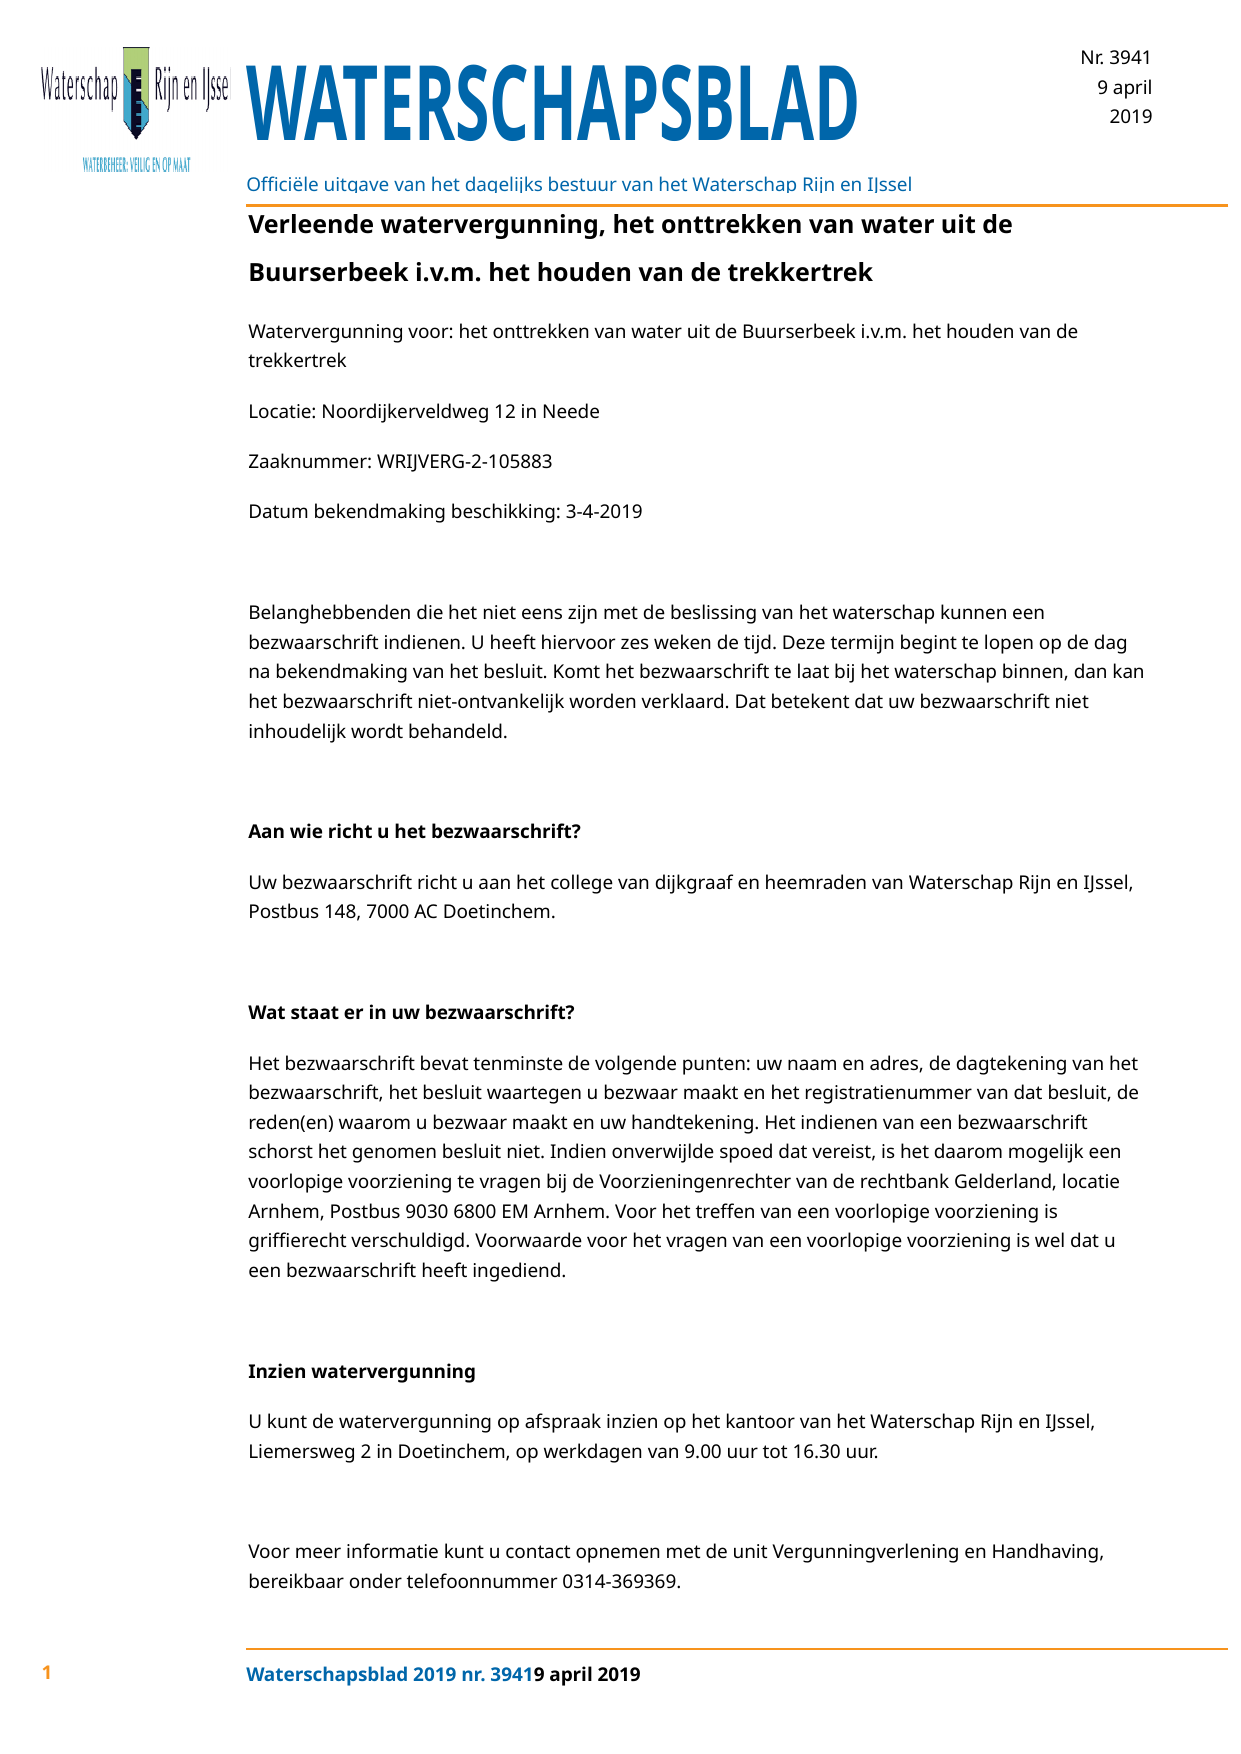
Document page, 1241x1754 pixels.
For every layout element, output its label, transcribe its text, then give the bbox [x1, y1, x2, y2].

text Verleende watervergunning, het onttrekken van water uit de Buurserbeek i.v.m. het houden van de trekkertrek [248, 207, 1152, 288]
text Belanghebbenden die het niet eens zijn met de beslissing van het waterschap kunnen een bezwaarschrift indienen. U heeft hiervoor zes weken de tijd. Deze termijn begint te lopen op de dag na bekendmaking van het besluit. Komt het bezwaarschrift te laat bij het waterschap binnen, dan kan het bezwaarschrift niet-ontvankelijk worden verklaard. Dat betekent dat uw bezwaarschrift niet inhoudelijk wordt behandeld. [248, 599, 1152, 744]
text Het bezwaarschrift bevat tenminste de volgende punten: uw naam en adres, de dagtekening van het bezwaarschrift, het besluit waartegen u bezwaar maakt en het registratienummer van dat besluit, de reden(en) waarom u bezwaar maakt en uw handtekening. Het indienen van een bezwaarschrift schorst het genomen besluit niet. Indien onverwijlde spoed dat vereist, is het daarom mogelijk een voorlopige voorziening te vragen bij de Voorzieningenrechter van de rechtbank Gelderland, locatie Arnhem, Postbus 9030 6800 EM Arnhem. Voor het treffen van een voorlopige voorziening is griffierecht verschuldigd. Voorwaarde voor het vragen van een voorlopige voorziening is wel dat u een bezwaarschrift heeft ingediend. [248, 1050, 1152, 1283]
text Wat staat er in uw bezwaarschrift? [248, 999, 1152, 1025]
text U kunt de watervergunning op afspraak inzien op het kantoor van het Waterschap Rijn en IJssel, Liemersweg 2 in Doetinchem, op werkdagen van 9.00 uur tot 16.30 uur. [248, 1408, 1152, 1464]
text Inzien watervergunning [248, 1358, 1152, 1384]
text Voor meer informatie kunt u contact opnemen met de unit Vergunningverlening en Handhaving, bereikbaar onder telefoonnummer 0314-369369. [248, 1539, 1152, 1594]
text Uw bezwaarschrift richt u aan het college van dijkgraaf en heemraden van Waterschap Rijn en IJssel, Postbus 148, 7000 AC Doetinchem. [248, 869, 1152, 924]
picture [41, 47, 231, 172]
text Locatie: Noordijkerveldweg 12 in Neede [248, 398, 1152, 424]
text Watervergunning voor: het onttrekken van water uit de Buurserbeek i.v.m. het houden van de trekkertrek [248, 318, 1152, 373]
text Datum bekendmaking beschikking: 3-4-2019 [248, 499, 1152, 524]
text Zaaknummer: WRIJVERG-2-105883 [248, 448, 1152, 474]
text Aan wie richt u het bezwaarschrift? [248, 819, 1152, 844]
